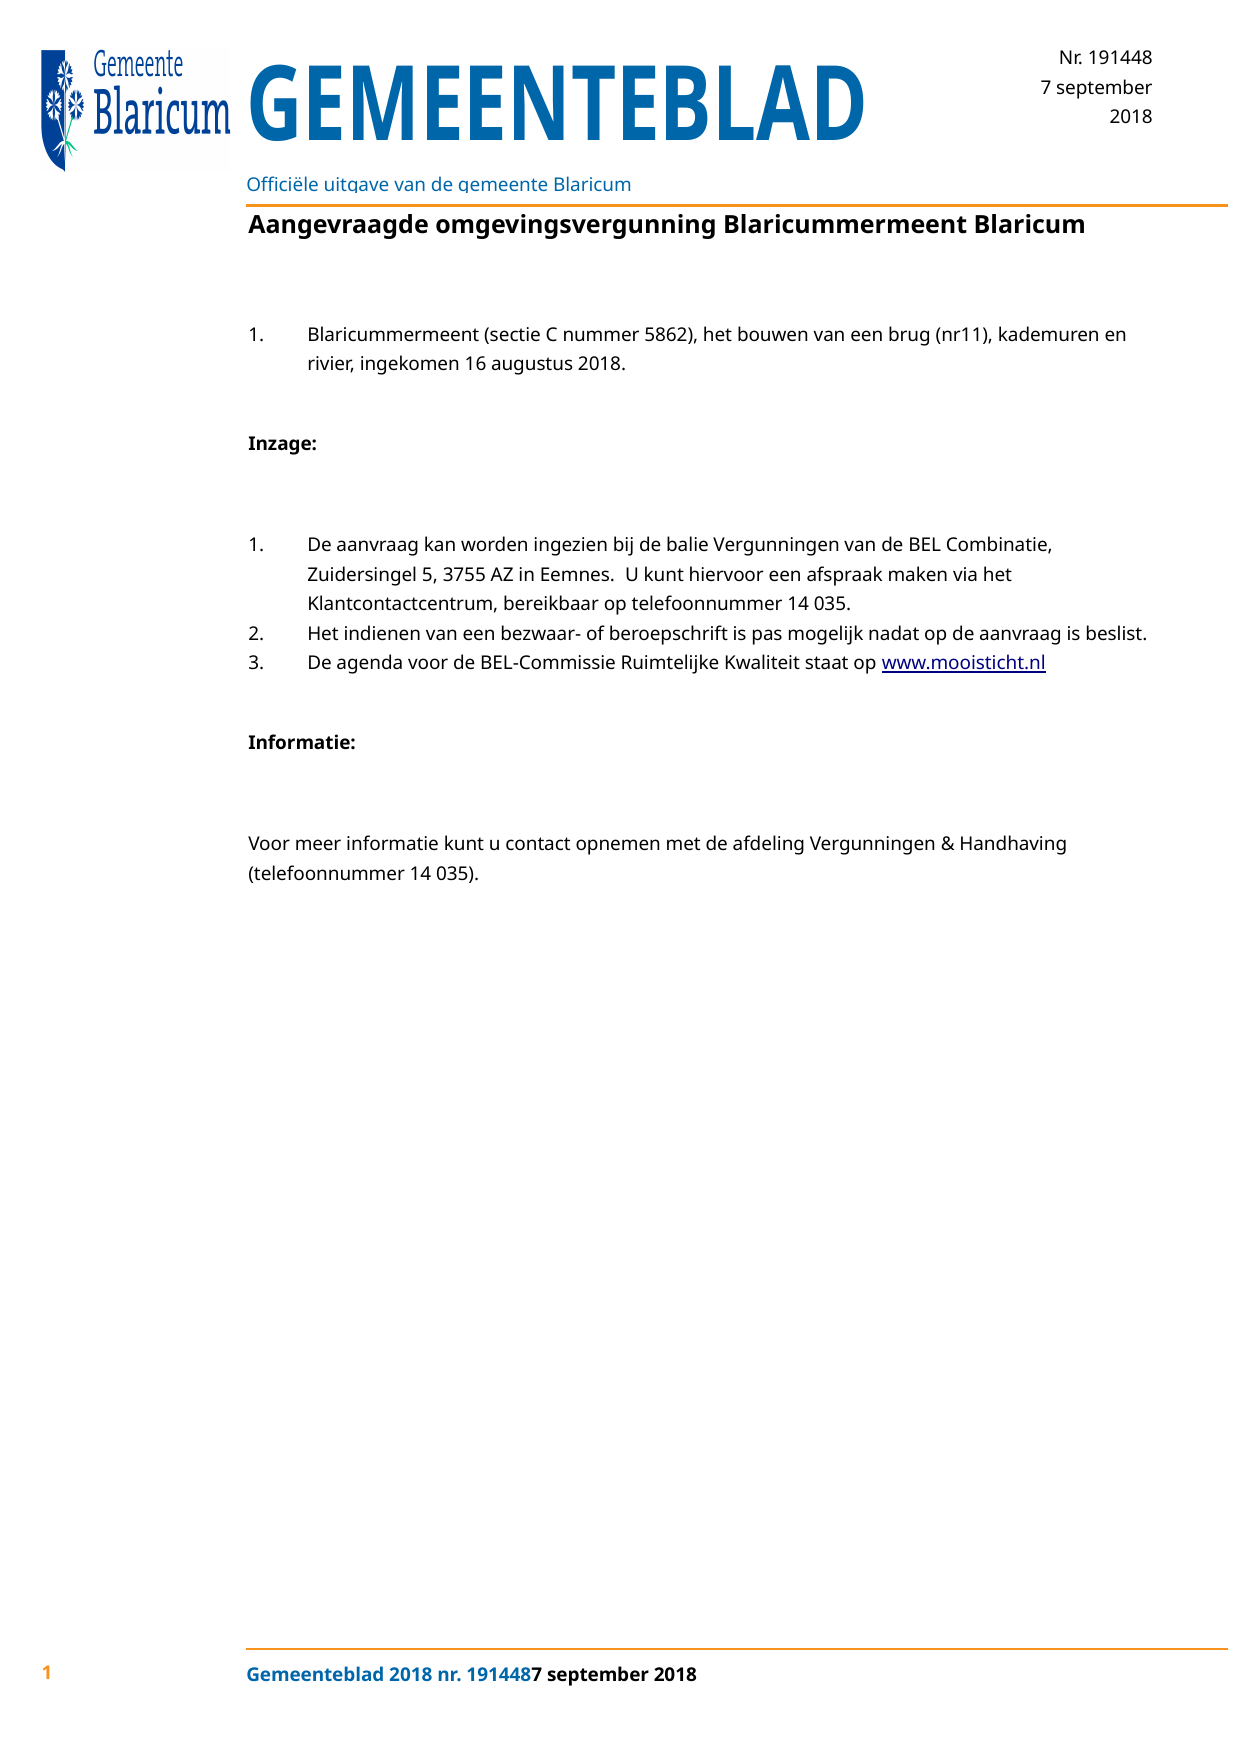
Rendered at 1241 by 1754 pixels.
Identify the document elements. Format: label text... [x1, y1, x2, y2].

text Voor meer informatie kunt u contact opnemen met de afdeling Vergunningen & Handhaving (telefoonnummer 14 035). [248, 830, 1152, 886]
list Het indienen van een bezwaar- of beroepschrift is pas mogelijk nadat op de aanvraag is beslist. [248, 620, 1152, 646]
list De aanvraag kan worden ingezien bij de balie Vergunningen van de BEL Combinatie, Zuidersingel 5, 3755 AZ in Eemnes. U kunt hiervoor een afspraak maken via het Klantcontactcentrum, bereikbaar op telefoonnummer 14 035. [248, 531, 1152, 616]
list Blaricummermeent (sectie C nummer 5862), het bouwen van een brug (nr11), kademuren en rivier, ingekomen 16 augustus 2018. [248, 321, 1152, 376]
picture [41, 47, 231, 172]
text Informatie: [248, 729, 1152, 755]
text Inzage: [248, 430, 1152, 456]
list De agenda voor de BEL-Commissie Ruimtelijke Kwaliteit staat op www.mooisticht.nl [248, 649, 1152, 675]
text Aangevraagde omgevingsvergunning Blaricummermeent Blaricum [248, 207, 1152, 241]
